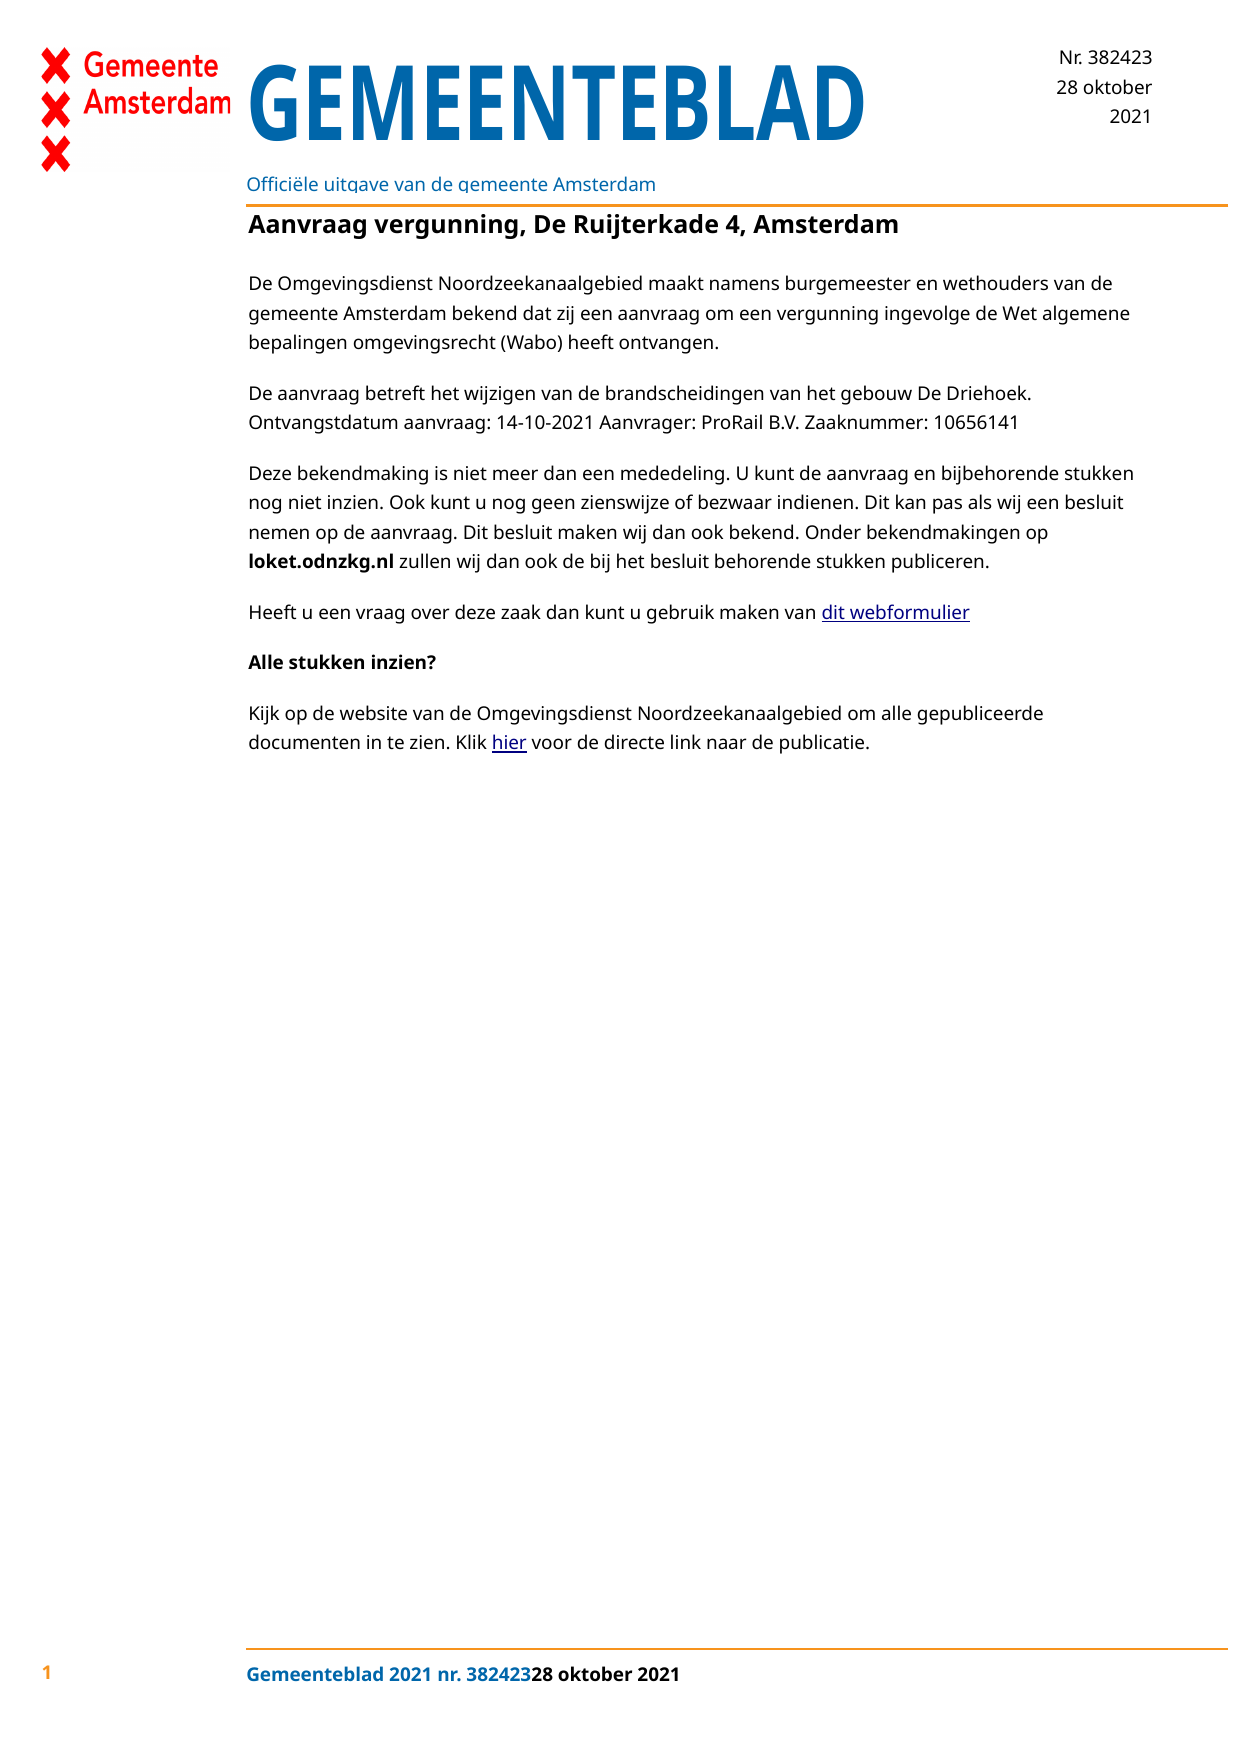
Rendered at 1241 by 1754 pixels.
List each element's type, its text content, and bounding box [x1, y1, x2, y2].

picture [41, 47, 231, 172]
text Kijk op de website van de Omgevingsdienst Noordzeekanaalgebied om alle gepubliceerde documenten in te zien. Klik hier voor de directe link naar de publicatie. [248, 700, 1152, 755]
text Heeft u een vraag over deze zaak dan kunt u gebruik maken van dit webformulier [248, 599, 1152, 625]
text Deze bekendmaking is niet meer dan een mededeling. U kunt de aanvraag en bijbehorende stukken nog niet inzien. Ook kunt u nog geen zienswijze of bezwaar indienen. Dit kan pas als wij een besluit nemen op de aanvraag. Dit besluit maken wij dan ook bekend. Onder bekendmakingen op loket.odnzkg.nl zullen wij dan ook de bij het besluit behorende stukken publiceren. [248, 460, 1152, 574]
text Aanvraag vergunning, De Ruijterkade 4, Amsterdam [248, 207, 1152, 241]
text De Omgevingsdienst Noordzeekanaalgebied maakt namens burgemeester en wethouders van de gemeente Amsterdam bekend dat zij een aanvraag om een vergunning ingevolge de Wet algemene bepalingen omgevingsrecht (Wabo) heeft ontvangen. [248, 270, 1152, 355]
text De aanvraag betreft het wijzigen van de brandscheidingen van het gebouw De Driehoek. Ontvangstdatum aanvraag: 14-10-2021 Aanvrager: ProRail B.V. Zaaknummer: 10656141 [248, 380, 1152, 435]
text Alle stukken inzien? [248, 649, 1152, 675]
